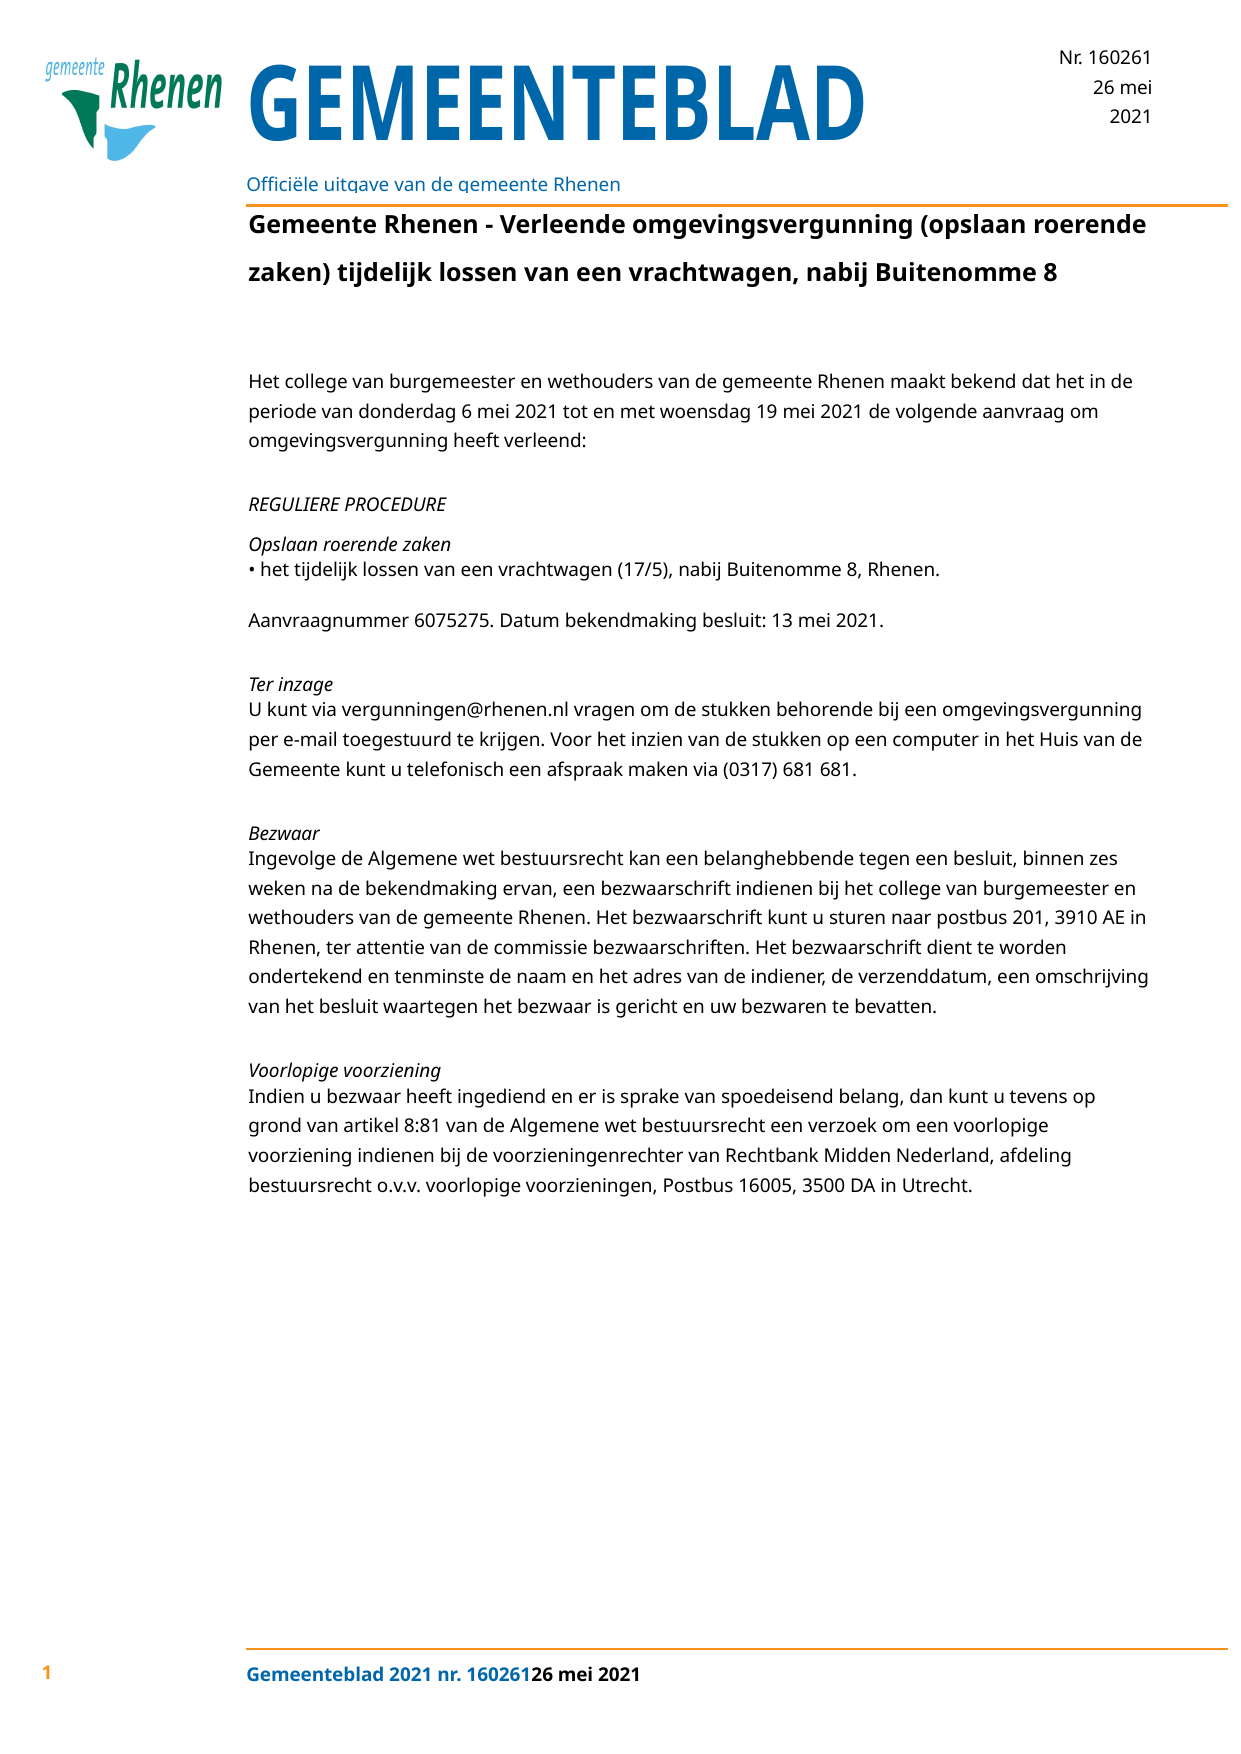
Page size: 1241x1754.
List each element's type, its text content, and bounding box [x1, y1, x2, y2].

text Gemeente Rhenen - Verleende omgevingsvergunning (opslaan roerende zaken) tijdelijk lossen van een vrachtwagen, nabij Buitenomme 8 [248, 207, 1152, 288]
text Aanvraagnummer 6075275. Datum bekendmaking besluit: 13 mei 2021. [248, 607, 1152, 633]
text Het college van burgemeester en wethouders van de gemeente Rhenen maakt bekend dat het in de periode van donderdag 6 mei 2021 tot en met woensdag 19 mei 2021 de volgende aanvraag om omgevingsvergunning heeft verleend: [248, 368, 1152, 453]
text U kunt via vergunningen@rhenen.nl vragen om de stukken behorende bij een omgevingsvergunning per e-mail toegestuurd te krijgen. Voor het inzien van de stukken op een computer in het Huis van de Gemeente kunt u telefonisch een afspraak maken via (0317) 681 681. [248, 697, 1152, 781]
text Ingevolge de Algemene wet bestuursrecht kan een belanghebbende tegen een besluit, binnen zes weken na de bekendmaking ervan, een bezwaarschrift indienen bij het college van burgemeester en wethouders van de gemeente Rhenen. Het bezwaarschrift kunt u sturen naar postbus 201, 3910 AE in Rhenen, ter attentie van de commissie bezwaarschriften. Het bezwaarschrift dient te worden ondertekend en tenminste de naam en het adres van de indiener, de verzenddatum, een omschrijving van het besluit waartegen het bezwaar is gericht en uw bezwaren te bevatten. [248, 845, 1152, 1019]
text Bezwaar [248, 820, 1152, 845]
text Ter inzage [248, 671, 1152, 697]
picture [41, 47, 231, 172]
text Opslaan roerende zaken [248, 531, 1152, 556]
text Voorlopige voorziening [248, 1057, 1152, 1083]
text Indien u bezwaar heeft ingediend en er is sprake van spoedeisend belang, dan kunt u tevens op grond van artikel 8:81 van de Algemene wet bestuursrecht een verzoek om een voorlopige voorziening indienen bij de voorzieningenrechter van Rechtbank Midden Nederland, afdeling bestuursrecht o.v.v. voorlopige voorzieningen, Postbus 16005, 3500 DA in Utrecht. [248, 1083, 1152, 1197]
text • het tijdelijk lossen van een vrachtwagen (17/5), nabij Buitenomme 8, Rhenen. [248, 556, 1152, 582]
text REGULIERE PROCEDURE [248, 491, 1152, 517]
